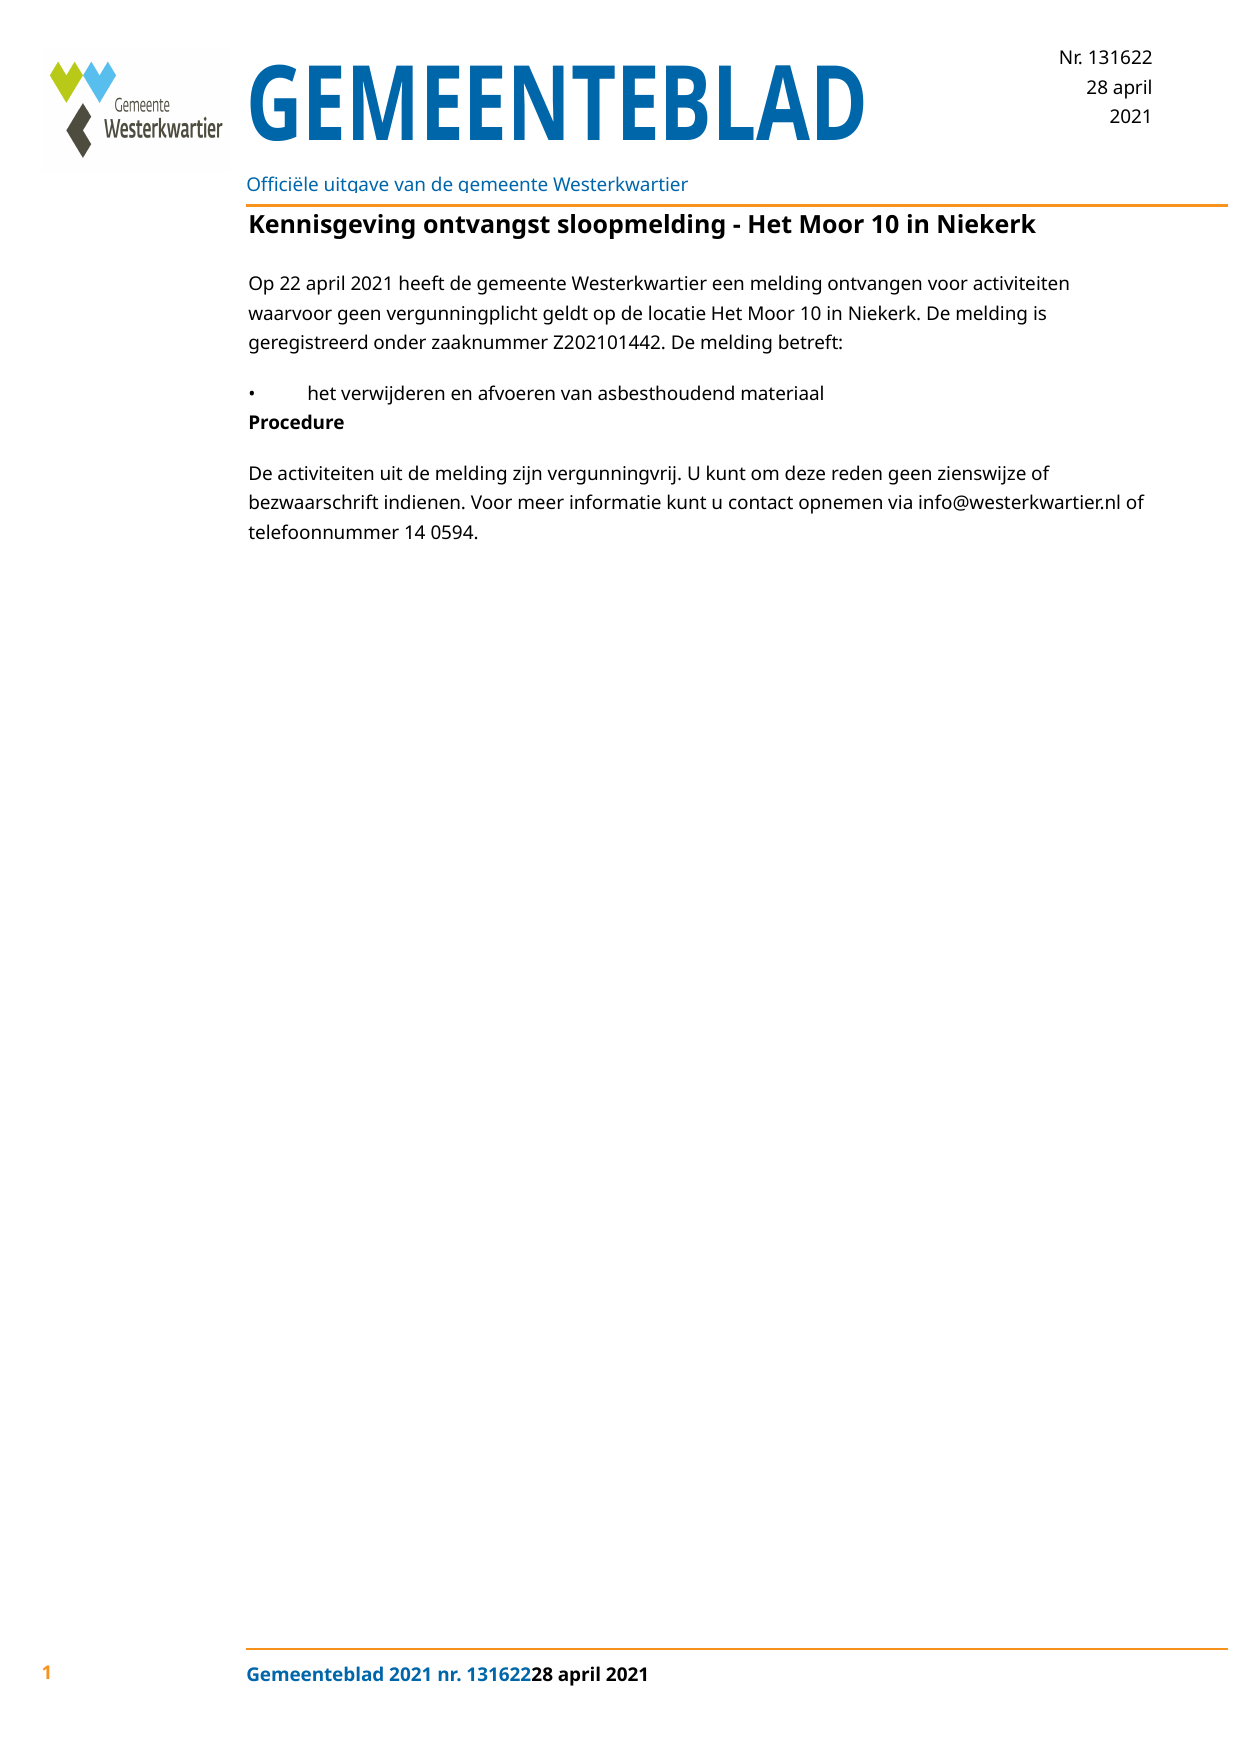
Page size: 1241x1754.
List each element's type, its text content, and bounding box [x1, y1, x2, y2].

picture [41, 47, 231, 172]
text De activiteiten uit de melding zijn vergunningvrij. U kunt om deze reden geen zienswijze of bezwaarschrift indienen. Voor meer informatie kunt u contact opnemen via info@westerkwartier.nl of telefoonnummer 14 0594. [248, 460, 1152, 545]
text Op 22 april 2021 heeft de gemeente Westerkwartier een melding ontvangen voor activiteiten waarvoor geen vergunningplicht geldt op de locatie Het Moor 10 in Niekerk. De melding is geregistreerd onder zaaknummer Z202101442. De melding betreft: [248, 270, 1152, 355]
text Procedure [248, 409, 1152, 435]
text Kennisgeving ontvangst sloopmelding - Het Moor 10 in Niekerk [248, 207, 1152, 241]
list het verwijderen en afvoeren van asbesthoudend materiaal [248, 380, 1152, 406]
